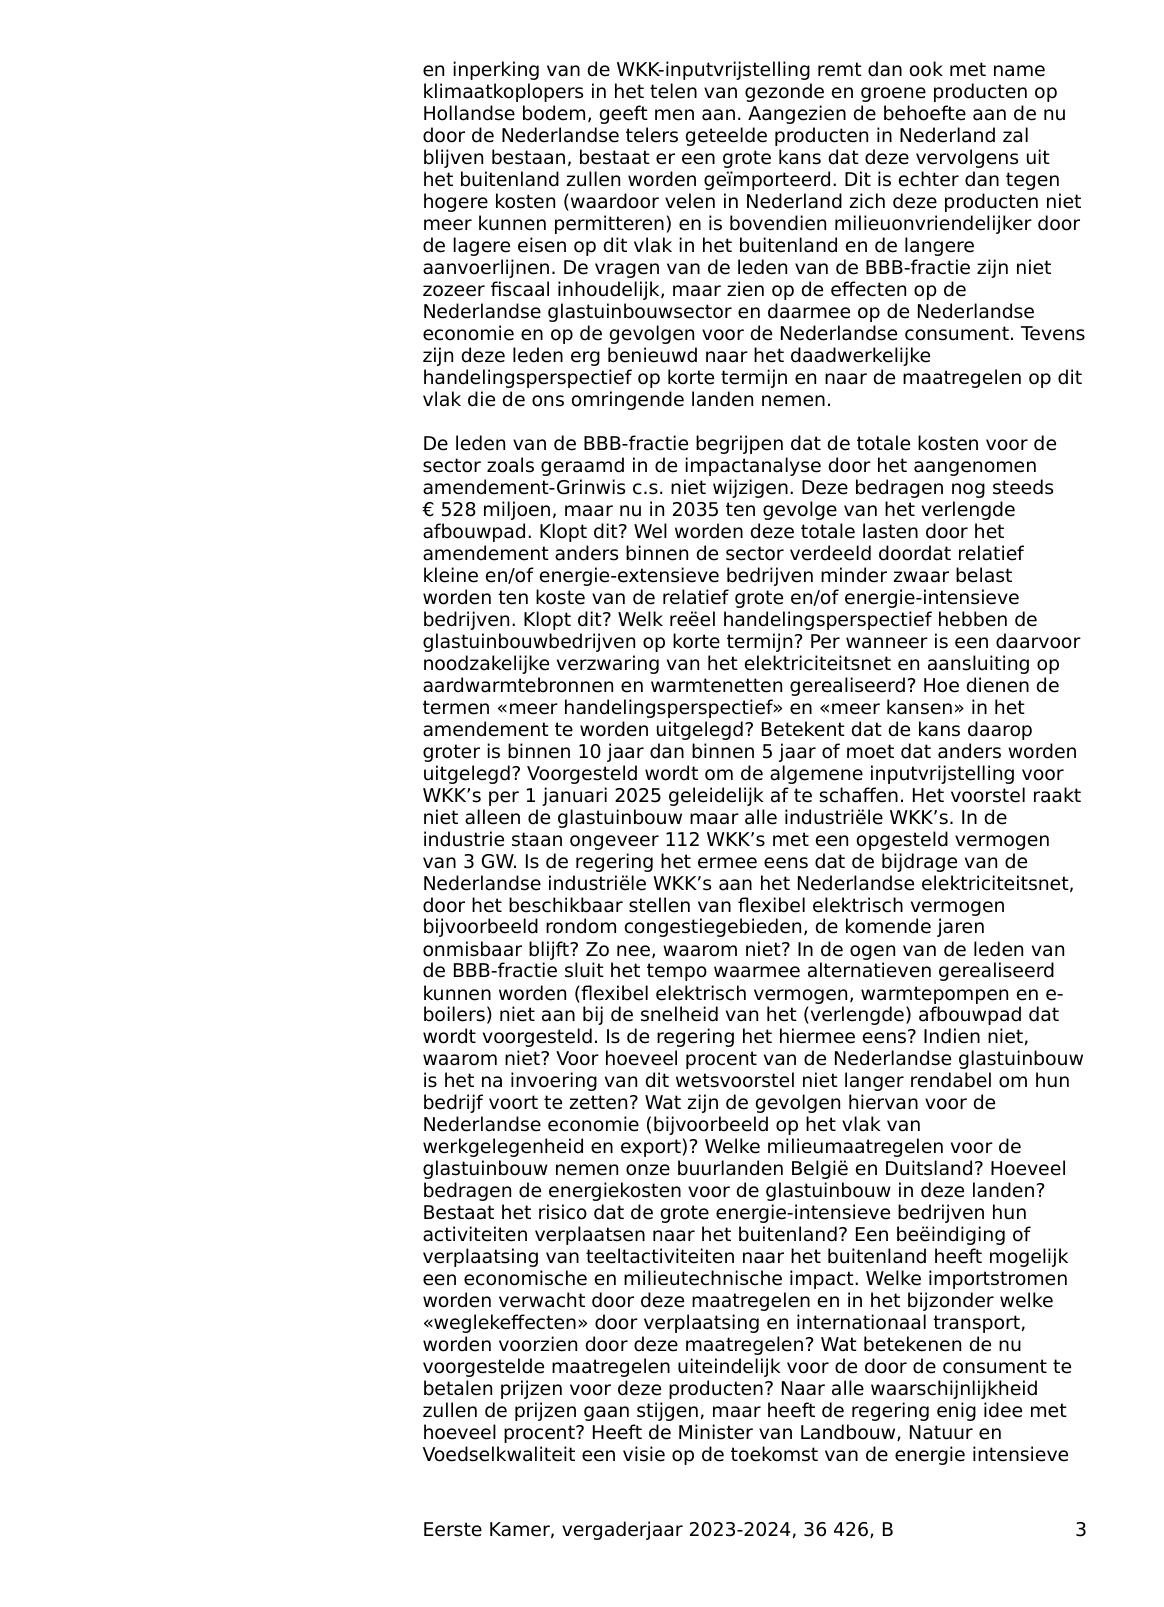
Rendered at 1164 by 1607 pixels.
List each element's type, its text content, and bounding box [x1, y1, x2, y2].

text en inperking van de WKK-inputvrijstelling remt dan ook met name klimaatkoplopers in het telen van gezonde en groene producten op Hollandse bodem, geeft men aan. Aangezien de behoefte aan de nu door de Nederlandse telers geteelde producten in Nederland zal blijven bestaan, bestaat er een grote kans dat deze vervolgens uit het buitenland zullen worden geïmporteerd. Dit is echter dan tegen hogere kosten (waardoor velen in Nederland zich deze producten niet meer kunnen permitteren) en is bovendien milieuonvriendelijker door de lagere eisen op dit vlak in het buitenland en de langere aanvoerlijnen. De vragen van de leden van de BBB-fractie zijn niet zozeer fiscaal inhoudelijk, maar zien op de effecten op de Nederlandse glastuinbouwsector en daarmee op de Nederlandse economie en op de gevolgen voor de Nederlandse consument. Tevens zijn deze leden erg benieuwd naar het daadwerkelijke handelingsperspectief op korte termijn en naar de maatregelen op dit vlak die de ons omringende landen nemen. [422, 59, 1087, 411]
text De leden van de BBB-fractie begrijpen dat de totale kosten voor de sector zoals geraamd in de impactanalyse door het aangenomen amendement-Grinwis c.s. niet wijzigen. Deze bedragen nog steeds € 528 miljoen, maar nu in 2035 ten gevolge van het verlengde afbouwpad. Klopt dit? Wel worden deze totale lasten door het amendement anders binnen de sector verdeeld doordat relatief kleine en/of energie-extensieve bedrijven minder zwaar belast worden ten koste van de relatief grote en/of energie-intensieve bedrijven. Klopt dit? Welk reëel handelingsperspectief hebben de glastuinbouwbedrijven op korte termijn? Per wanneer is een daarvoor noodzakelijke verzwaring van het elektriciteitsnet en aansluiting op aardwarmtebronnen en warmtenetten gerealiseerd? Hoe dienen de termen «meer handelingsperspectief» en «meer kansen» in het amendement te worden uitgelegd? Betekent dat de kans daarop groter is binnen 10 jaar dan binnen 5 jaar of moet dat anders worden uitgelegd? Voorgesteld wordt om de algemene inputvrijstelling voor WKK’s per 1 januari 2025 geleidelijk af te schaffen. Het voorstel raakt niet alleen de glastuinbouw maar alle industriële WKK’s. In de industrie staan ongeveer 112 WKK’s met een opgesteld vermogen van 3 GW. Is de regering het ermee eens dat de bijdrage van de Nederlandse industriële WKK’s aan het Nederlandse elektriciteitsnet, door het beschikbaar stellen van flexibel elektrisch vermogen bijvoorbeeld rondom congestiegebieden, de komende jaren onmisbaar blijft? Zo nee, waarom niet? In de ogen van de leden van de BBB-fractie sluit het tempo waarmee alternatieven gerealiseerd kunnen worden (flexibel elektrisch vermogen, warmtepompen en e-boilers) niet aan bij de snelheid van het (verlengde) afbouwpad dat wordt voorgesteld. Is de regering het hiermee eens? Indien niet, waarom niet? Voor hoeveel procent van de Nederlandse glastuinbouw is het na invoering van dit wetsvoorstel niet langer rendabel om hun bedrijf voort te zetten? Wat zijn de gevolgen hiervan voor de Nederlandse economie (bijvoorbeeld op het vlak van werkgelegenheid en export)? Welke milieumaatregelen voor de glastuinbouw nemen onze buurlanden België en Duitsland? Hoeveel bedragen de energiekosten voor de glastuinbouw in deze landen? Bestaat het risico dat de grote energie-intensieve bedrijven hun activiteiten verplaatsen naar het buitenland? Een beëindiging of verplaatsing van teeltactiviteiten naar het buitenland heeft mogelijk een economische en milieutechnische impact. Welke importstromen worden verwacht door deze maatregelen en in het bijzonder welke «weglekeffecten» door verplaatsing en internationaal transport, worden voorzien door deze maatregelen? Wat betekenen de nu voorgestelde maatregelen uiteindelijk voor de door de consument te betalen prijzen voor deze producten? Naar alle waarschijnlijkheid zullen de prijzen gaan stijgen, maar heeft de regering enig idee met hoeveel procent? Heeft de Minister van Landbouw, Natuur en Voedselkwaliteit een visie op de toekomst van de energie intensieve [422, 433, 1087, 1466]
